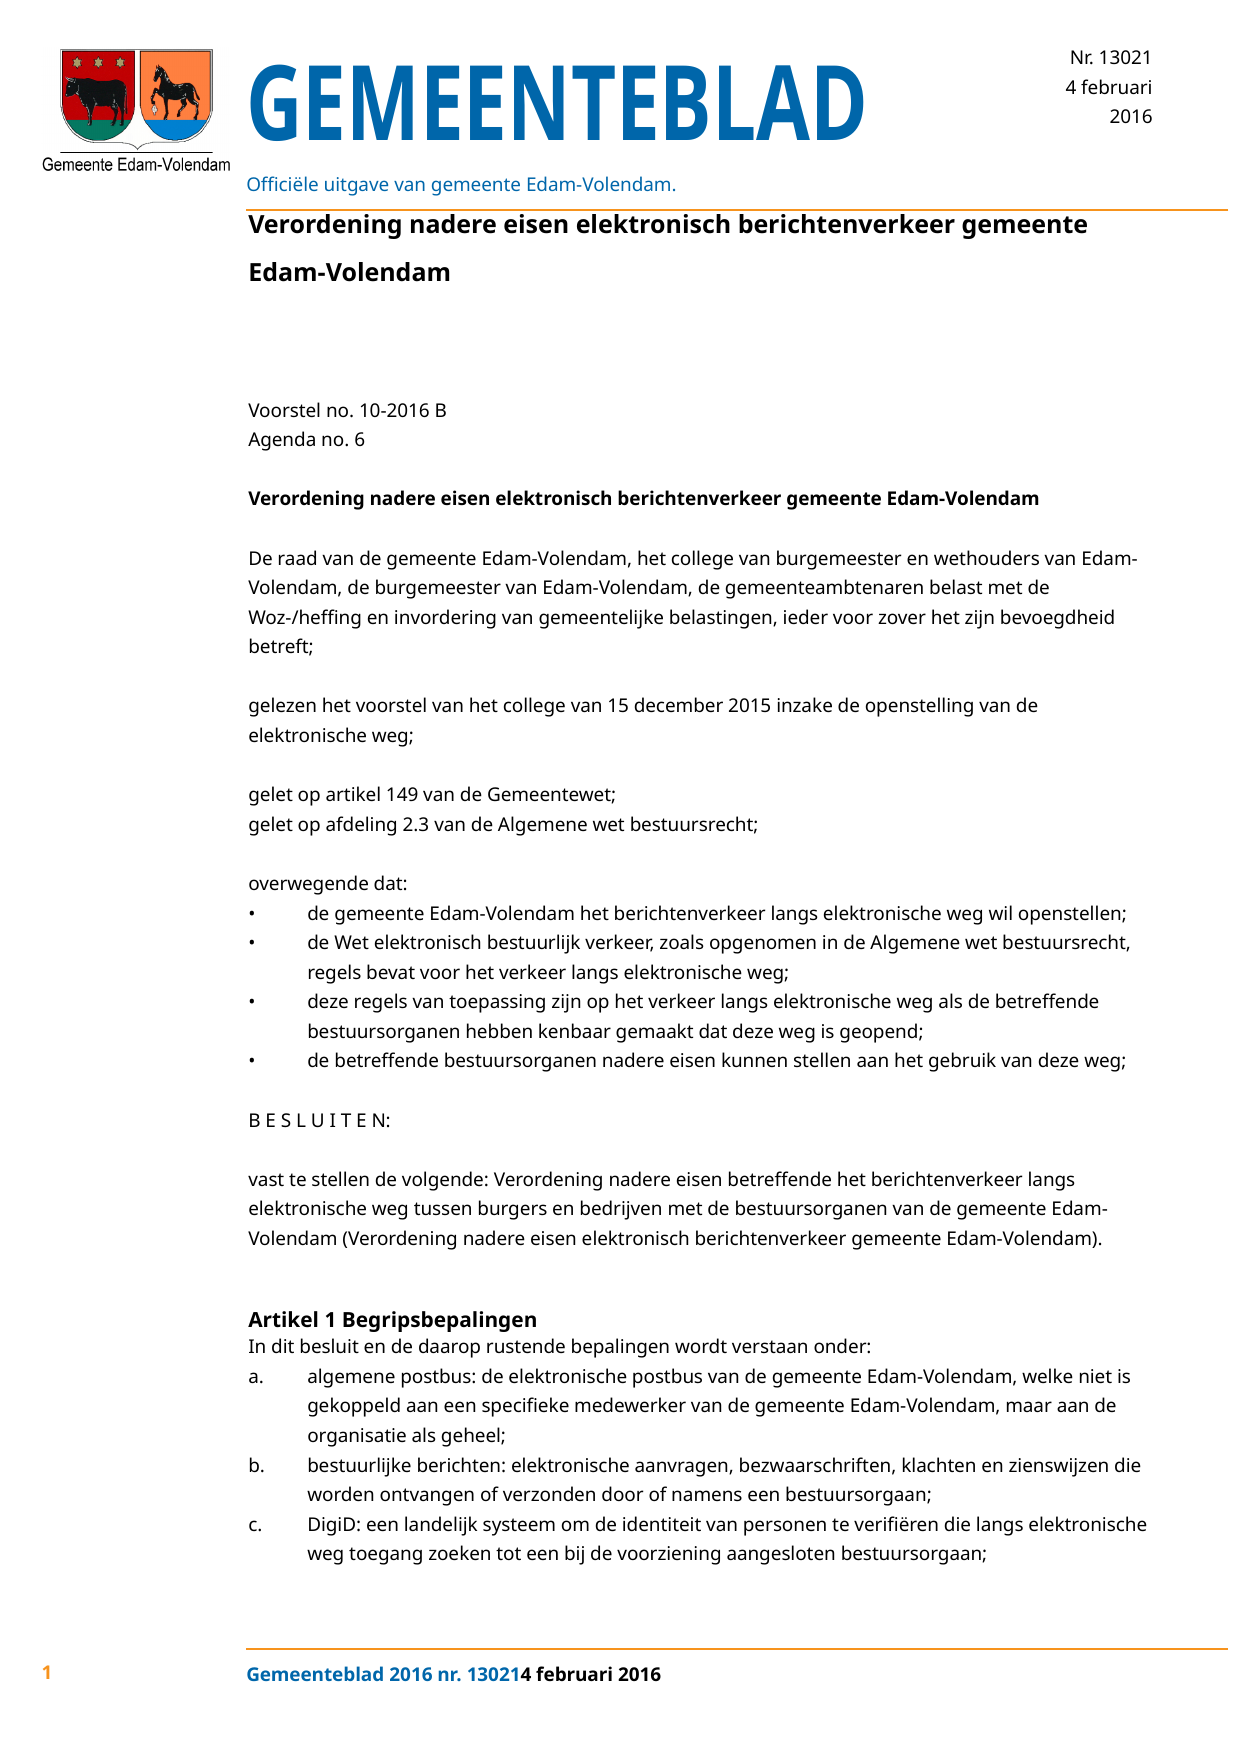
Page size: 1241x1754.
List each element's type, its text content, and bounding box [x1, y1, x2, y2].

list deze regels van toepassing zijn op het verkeer langs elektronische weg als de betreffende bestuursorganen hebben kenbaar gemaakt dat deze weg is geopend; [248, 988, 1152, 1044]
text De raad van de gemeente Edam-Volendam, het college van burgemeester en wethouders van Edam-Volendam, de burgemeester van Edam-Volendam, de gemeenteambtenaren belast met de Woz-/heffing en invordering van gemeentelijke belastingen, ieder voor zover het zijn bevoegdheid betreft; [248, 545, 1152, 659]
list de Wet elektronisch bestuurlijk verkeer, zoals opgenomen in de Algemene wet bestuursrecht, regels bevat voor het verkeer langs elektronische weg; [248, 929, 1152, 984]
text Verordening nadere eisen elektronisch berichtenverkeer gemeente Edam-Volendam [248, 486, 1152, 511]
list de betreffende bestuursorganen nadere eisen kunnen stellen aan het gebruik van deze weg; [248, 1048, 1152, 1073]
text gelezen het voorstel van het college van 15 december 2015 inzake de openstelling van de elektronische weg; [248, 693, 1152, 748]
text Voorstel no. 10-2016 B [248, 397, 1152, 422]
list de gemeente Edam-Volendam het berichtenverkeer langs elektronische weg wil openstellen; [248, 900, 1152, 925]
list bestuurlijke berichten: elektronische aanvragen, bezwaarschriften, klachten en zienswijzen die worden ontvangen of verzonden door of namens een bestuursorgaan; [248, 1452, 1152, 1507]
list DigiD: een landelijk systeem om de identiteit van personen te verifiëren die langs elektronische weg toegang zoeken tot een bij de voorziening aangesloten bestuursorgaan; [248, 1511, 1152, 1566]
text gelet op artikel 149 van de Gemeentewet; [248, 781, 1152, 807]
text Verordening nadere eisen elektronisch berichtenverkeer gemeente Edam-Volendam [248, 211, 1152, 288]
text Agenda no. 6 [248, 426, 1152, 452]
text Artikel 1 Begripsbepalingen [248, 1305, 1152, 1333]
text In dit besluit en de daarop rustende bepalingen wordt verstaan onder: [248, 1333, 1152, 1359]
text vast te stellen de volgende: Verordening nadere eisen betreffende het berichtenverkeer langs elektronische weg tussen burgers en bedrijven met de bestuursorganen van de gemeente Edam-Volendam (Verordening nadere eisen elektronisch berichtenverkeer gemeente Edam-Volendam). [248, 1166, 1152, 1251]
text overwegende dat: [248, 870, 1152, 896]
list algemene postbus: de elektronische postbus van de gemeente Edam-Volendam, welke niet is gekoppeld aan een specifieke medewerker van de gemeente Edam-Volendam, maar aan de organisatie als geheel; [248, 1363, 1152, 1448]
text B E S L U I T E N: [248, 1107, 1152, 1132]
text gelet op afdeling 2.3 van de Algemene wet bestuursrecht; [248, 811, 1152, 837]
picture [41, 47, 231, 172]
